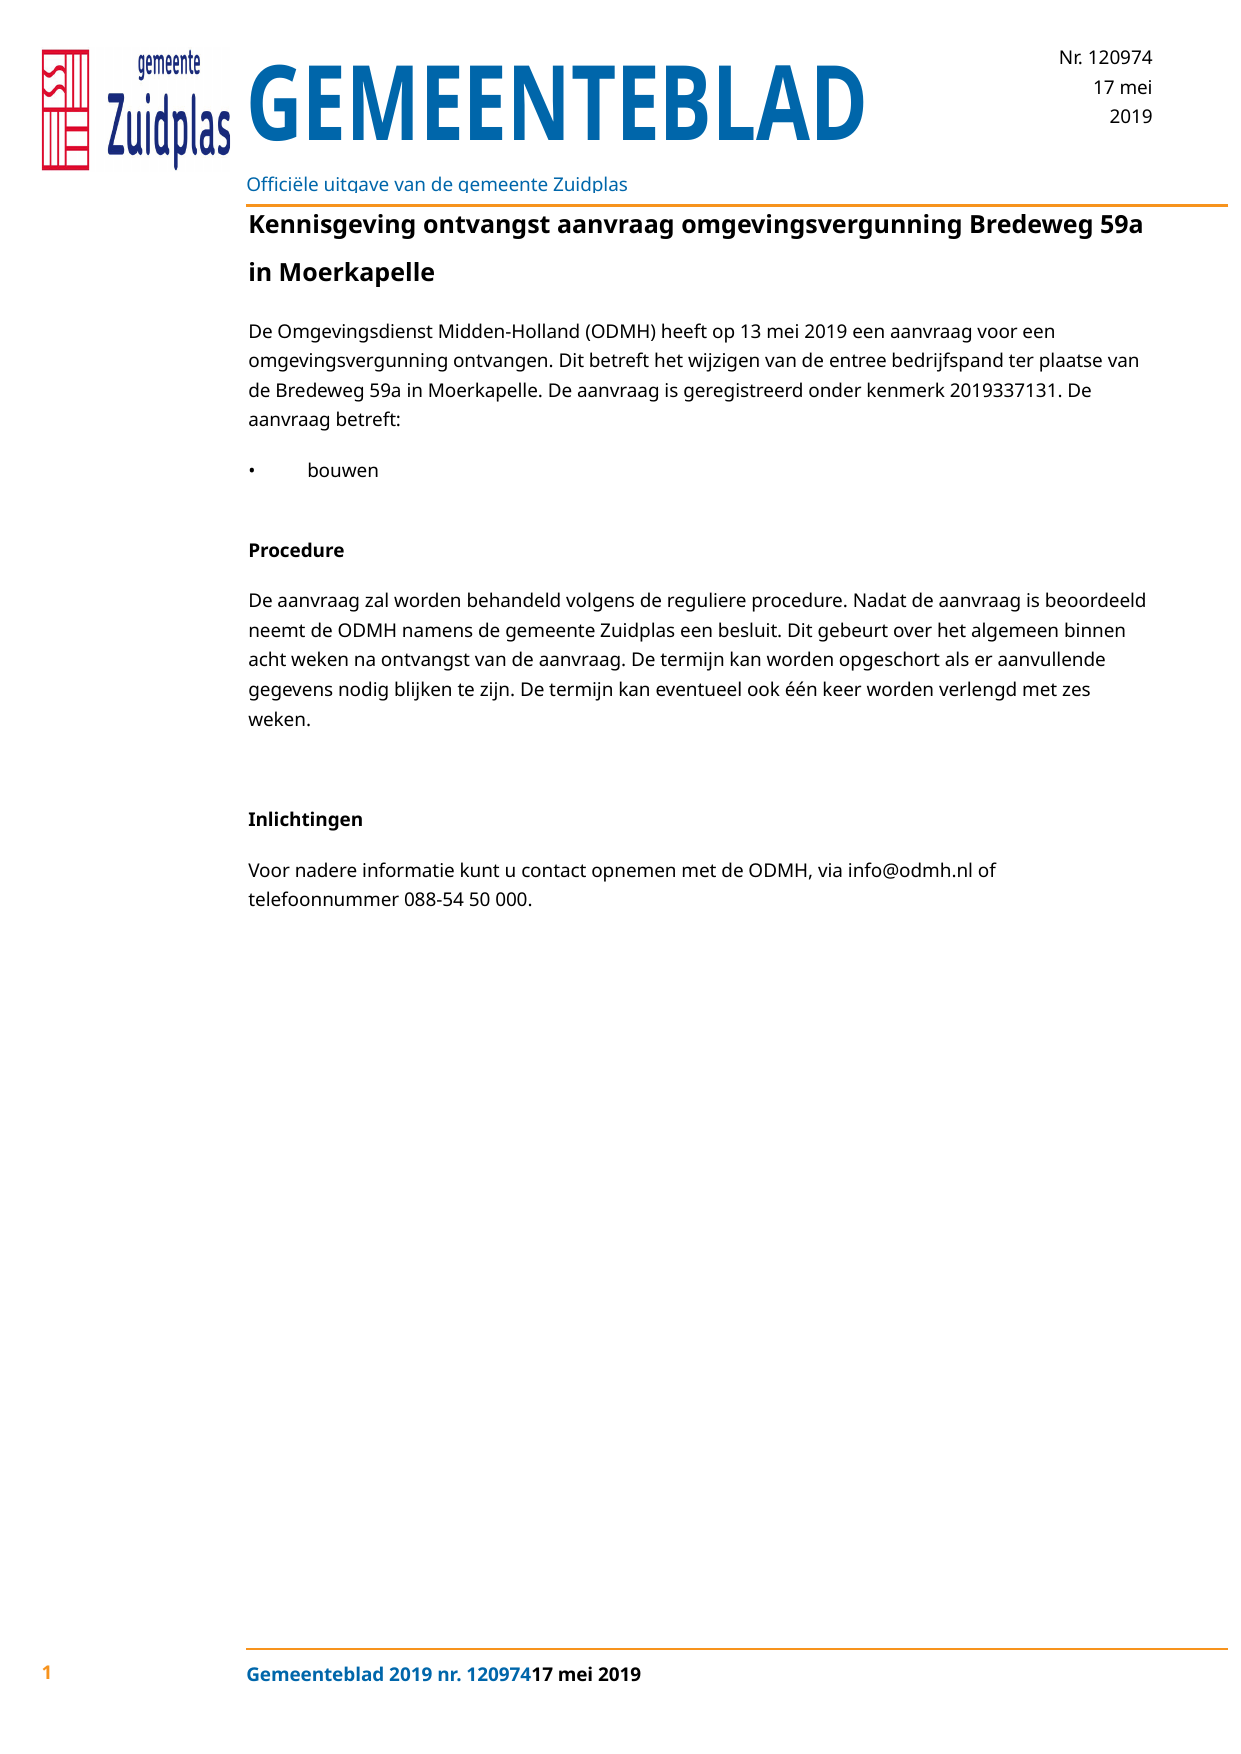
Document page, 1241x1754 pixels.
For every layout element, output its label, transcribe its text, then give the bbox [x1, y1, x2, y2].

text De Omgevingsdienst Midden-Holland (ODMH) heeft op 13 mei 2019 een aanvraag voor een omgevingsvergunning ontvangen. Dit betreft het wijzigen van de entree bedrijfspand ter plaatse van de Bredeweg 59a in Moerkapelle. De aanvraag is geregistreerd onder kenmerk 2019337131. De aanvraag betreft: [248, 318, 1152, 432]
text Inlichtingen [248, 807, 1152, 832]
picture [41, 47, 231, 172]
text Voor nadere informatie kunt u contact opnemen met de ODMH, via info@odmh.nl of telefoonnummer 088-54 50 000. [248, 857, 1152, 912]
text Kennisgeving ontvangst aanvraag omgevingsvergunning Bredeweg 59a in Moerkapelle [248, 207, 1152, 288]
list bouwen [248, 457, 1152, 483]
text De aanvraag zal worden behandeld volgens de reguliere procedure. Nadat de aanvraag is beoordeeld neemt de ODMH namens de gemeente Zuidplas een besluit. Dit gebeurt over het algemeen binnen acht weken na ontvangst van de aanvraag. De termijn kan worden opgeschort als er aanvullende gegevens nodig blijken te zijn. De termijn kan eventueel ook één keer worden verlengd met zes weken. [248, 587, 1152, 732]
text Procedure [248, 537, 1152, 563]
